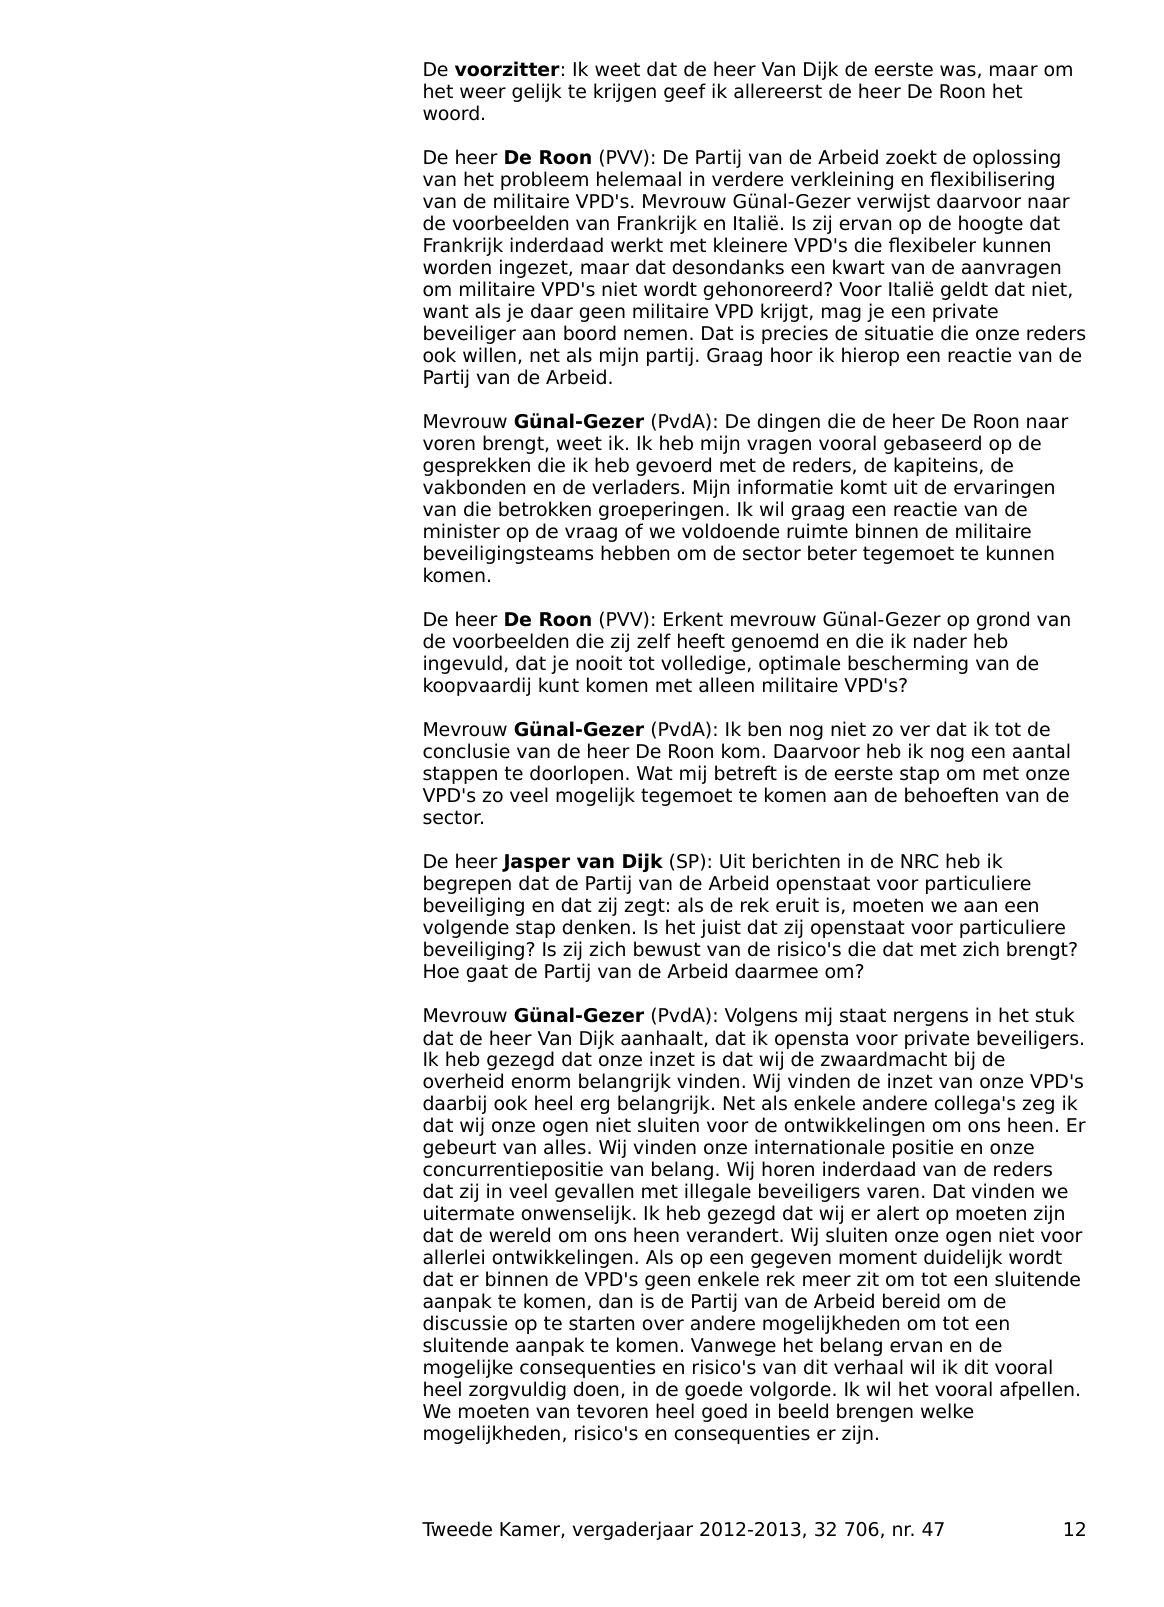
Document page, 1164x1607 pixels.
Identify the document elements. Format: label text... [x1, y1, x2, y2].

text Mevrouw Günal-Gezer (PvdA): De dingen die de heer De Roon naar voren brengt, weet ik. Ik heb mijn vragen vooral gebaseerd op de gesprekken die ik heb gevoerd met de reders, de kapiteins, de vakbonden en de verladers. Mijn informatie komt uit de ervaringen van die betrokken groeperingen. Ik wil graag een reactie van de minister op de vraag of we voldoende ruimte binnen de militaire beveiligingsteams hebben om de sector beter tegemoet te kunnen komen. [422, 411, 1087, 587]
text De heer Jasper van Dijk (SP): Uit berichten in de NRC heb ik begrepen dat de Partij van de Arbeid openstaat voor particuliere beveiliging en dat zij zegt: als de rek eruit is, moeten we aan een volgende stap denken. Is het juist dat zij openstaat voor particuliere beveiliging? Is zij zich bewust van de risico's die dat met zich brengt? Hoe gaat de Partij van de Arbeid daarmee om? [422, 851, 1087, 983]
text De heer De Roon (PVV): Erkent mevrouw Günal-Gezer op grond van de voorbeelden die zij zelf heeft genoemd en die ik nader heb ingevuld, dat je nooit tot volledige, optimale bescherming van de koopvaardij kunt komen met alleen militaire VPD's? [422, 609, 1087, 697]
text De voorzitter: Ik weet dat de heer Van Dijk de eerste was, maar om het weer gelijk te krijgen geef ik allereerst de heer De Roon het woord. [422, 59, 1087, 125]
text De heer De Roon (PVV): De Partij van de Arbeid zoekt de oplossing van het probleem helemaal in verdere verkleining en flexibilisering van de militaire VPD's. Mevrouw Günal-Gezer verwijst daarvoor naar de voorbeelden van Frankrijk en Italië. Is zij ervan op de hoogte dat Frankrijk inderdaad werkt met kleinere VPD's die flexibeler kunnen worden ingezet, maar dat desondanks een kwart van de aanvragen om militaire VPD's niet wordt gehonoreerd? Voor Italië geldt dat niet, want als je daar geen militaire VPD krijgt, mag je een private beveiliger aan boord nemen. Dat is precies de situatie die onze reders ook willen, net als mijn partij. Graag hoor ik hierop een reactie van de Partij van de Arbeid. [422, 147, 1087, 389]
text Mevrouw Günal-Gezer (PvdA): Ik ben nog niet zo ver dat ik tot de conclusie van de heer De Roon kom. Daarvoor heb ik nog een aantal stappen te doorlopen. Wat mij betreft is de eerste stap om met onze VPD's zo veel mogelijk tegemoet te komen aan de behoeften van de sector. [422, 719, 1087, 829]
text Mevrouw Günal-Gezer (PvdA): Volgens mij staat nergens in het stuk dat de heer Van Dijk aanhaalt, dat ik opensta voor private beveiligers. Ik heb gezegd dat onze inzet is dat wij de zwaardmacht bij de overheid enorm belangrijk vinden. Wij vinden de inzet van onze VPD's daarbij ook heel erg belangrijk. Net als enkele andere collega's zeg ik dat wij onze ogen niet sluiten voor de ontwikkelingen om ons heen. Er gebeurt van alles. Wij vinden onze internationale positie en onze concurrentiepositie van belang. Wij horen inderdaad van de reders dat zij in veel gevallen met illegale beveiligers varen. Dat vinden we uitermate onwenselijk. Ik heb gezegd dat wij er alert op moeten zijn dat de wereld om ons heen verandert. Wij sluiten onze ogen niet voor allerlei ontwikkelingen. Als op een gegeven moment duidelijk wordt dat er binnen de VPD's geen enkele rek meer zit om tot een sluitende aanpak te komen, dan is de Partij van de Arbeid bereid om de discussie op te starten over andere mogelijkheden om tot een sluitende aanpak te komen. Vanwege het belang ervan en de mogelijke consequenties en risico's van dit verhaal wil ik dit vooral heel zorgvuldig doen, in de goede volgorde. Ik wil het vooral afpellen. We moeten van tevoren heel goed in beeld brengen welke mogelijkheden, risico's en consequenties er zijn. [422, 1005, 1087, 1445]
